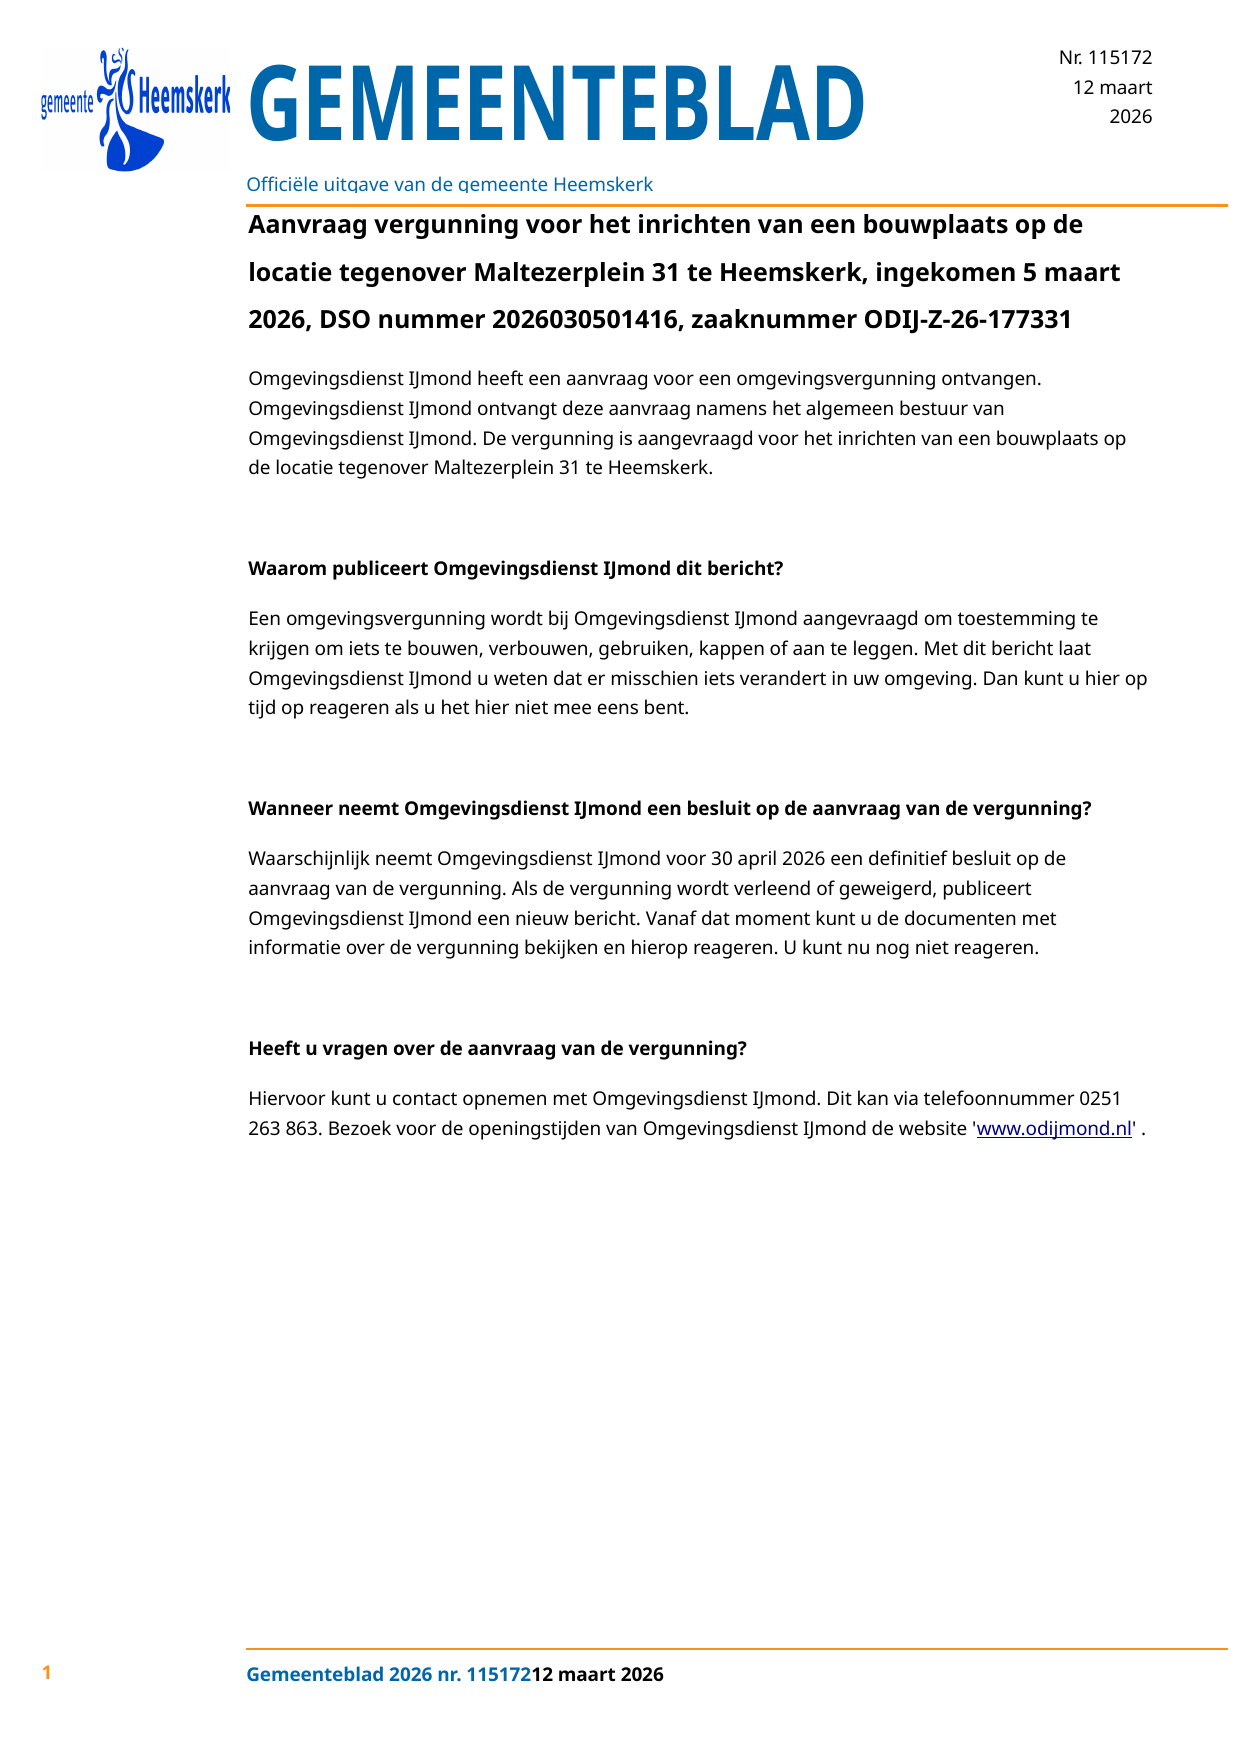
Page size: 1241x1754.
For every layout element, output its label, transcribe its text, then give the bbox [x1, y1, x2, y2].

text Waarom publiceert Omgevingsdienst IJmond dit bericht? [248, 555, 1152, 581]
text Een omgevingsvergunning wordt bij Omgevingsdienst IJmond aangevraagd om toestemming te krijgen om iets te bouwen, verbouwen, gebruiken, kappen of aan te leggen. Met dit bericht laat Omgevingsdienst IJmond u weten dat er misschien iets verandert in uw omgeving. Dan kunt u hier op tijd op reageren als u het hier niet mee eens bent. [248, 606, 1152, 720]
text Waarschijnlijk neemt Omgevingsdienst IJmond voor 30 april 2026 een definitief besluit op de aanvraag van de vergunning. Als de vergunning wordt verleend of geweigerd, publiceert Omgevingsdienst IJmond een nieuw bericht. Vanaf dat moment kunt u de documenten met informatie over de vergunning bekijken en hierop reageren. U kunt nu nog niet reageren. [248, 846, 1152, 960]
text Wanneer neemt Omgevingsdienst IJmond een besluit op de aanvraag van de vergunning? [248, 795, 1152, 821]
picture [41, 47, 231, 172]
text Aanvraag vergunning voor het inrichten van een bouwplaats op de locatie tegenover Maltezerplein 31 te Heemskerk, ingekomen 5 maart 2026, DSO nummer 2026030501416, zaaknummer ODIJ-Z-26-177331 [248, 207, 1152, 336]
text Heeft u vragen over de aanvraag van de vergunning? [248, 1035, 1152, 1061]
text Hiervoor kunt u contact opnemen met Omgevingsdienst IJmond. Dit kan via telefoonnummer 0251 263 863. Bezoek voor de openingstijden van Omgevingsdienst IJmond de website 'www.odijmond.nl' . [248, 1086, 1152, 1141]
text Omgevingsdienst IJmond heeft een aanvraag voor een omgevingsvergunning ontvangen. Omgevingsdienst IJmond ontvangt deze aanvraag namens het algemeen bestuur van Omgevingsdienst IJmond. De vergunning is aangevraagd voor het inrichten van een bouwplaats op de locatie tegenover Maltezerplein 31 te Heemskerk. [248, 366, 1152, 480]
